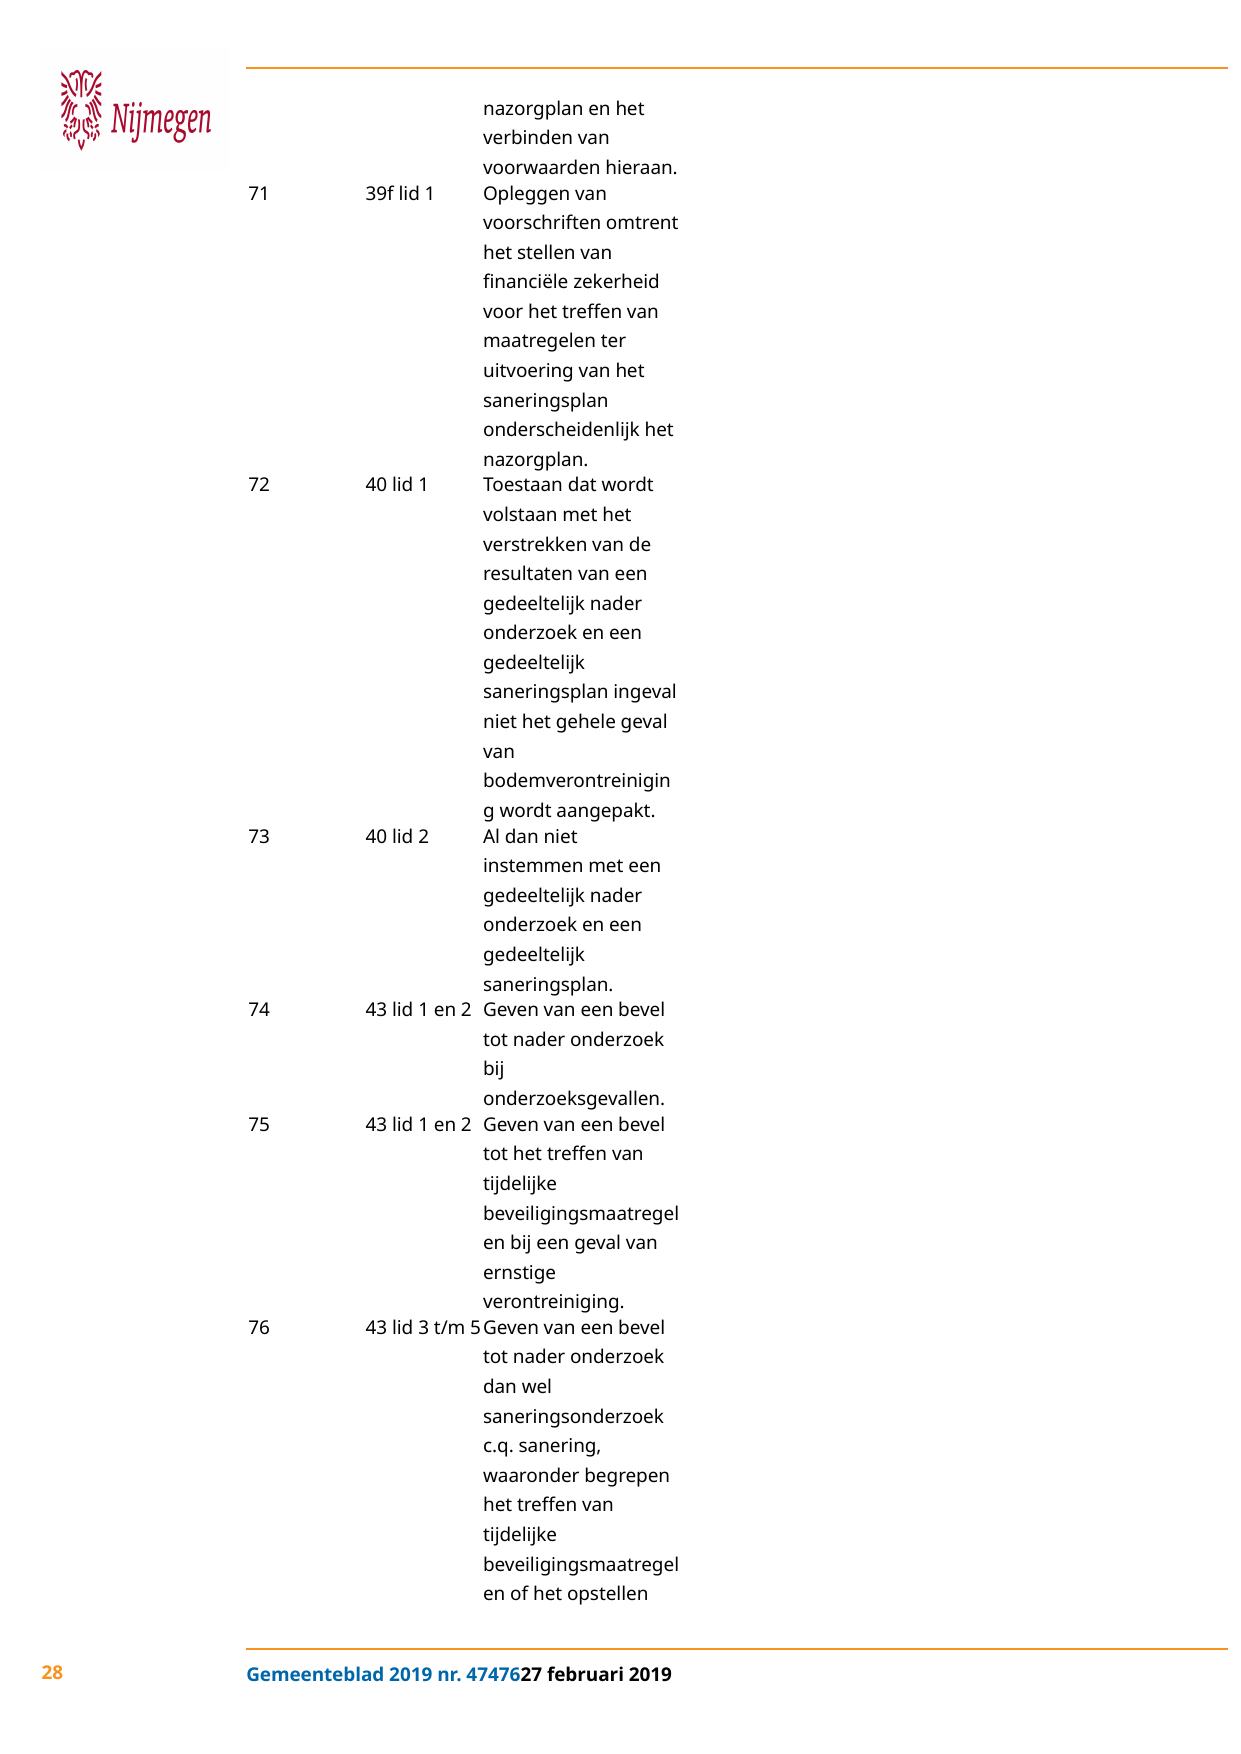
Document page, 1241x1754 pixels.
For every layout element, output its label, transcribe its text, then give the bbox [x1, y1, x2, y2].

table_cell 40 lid 1 [365, 472, 483, 823]
table_cell [799, 1314, 1034, 1606]
table_cell 71 [248, 180, 365, 472]
table_cell 74 [248, 996, 365, 1111]
table_cell Geven van een bevel tot het treffen van tijdelijke beveiligingsmaatregelen bij een geval van ernstige verontreiniging. [483, 1111, 682, 1314]
table_cell [799, 996, 1034, 1111]
table_cell Toestaan dat wordt volstaan met het verstrekken van de resultaten van een gedeeltelijk nader onderzoek en een gedeeltelijk saneringsplan ingeval niet het gehele geval van bodemverontreiniging wordt aangepakt. [483, 472, 682, 823]
table_cell [682, 1314, 799, 1606]
table_cell nazorgplan en het verbinden van voorwaarden hieraan. [483, 95, 682, 180]
table_cell [799, 180, 1034, 472]
table_cell [682, 180, 799, 472]
table_cell [1034, 1111, 1152, 1314]
table_cell 43 lid 3 t/m 5 [365, 1314, 483, 1606]
table_cell [682, 472, 799, 823]
table_cell [682, 95, 799, 180]
table_cell 43 lid 1 en 2 [365, 1111, 483, 1314]
table_cell [682, 823, 799, 996]
table_cell [1034, 823, 1152, 996]
table_cell [799, 1111, 1034, 1314]
table_cell Geven van een bevel tot nader onderzoek bij onderzoeksgevallen. [483, 996, 682, 1111]
table_cell [1034, 472, 1152, 823]
table_cell [799, 472, 1034, 823]
table_cell [682, 996, 799, 1111]
table_cell 72 [248, 472, 365, 823]
table_cell [248, 95, 365, 180]
table_cell Opleggen van voorschriften omtrent het stellen van financiële zekerheid voor het treffen van maatregelen ter uitvoering van het saneringsplan onderscheidenlijk het nazorgplan. [483, 180, 682, 472]
table_cell 76 [248, 1314, 365, 1606]
table_cell [1034, 95, 1152, 180]
table_cell 40 lid 2 [365, 823, 483, 996]
table_cell [1034, 1314, 1152, 1606]
table_cell [799, 95, 1034, 180]
table_cell 43 lid 1 en 2 [365, 996, 483, 1111]
table_cell [682, 1111, 799, 1314]
table_cell [1034, 180, 1152, 472]
table_cell [365, 95, 483, 180]
table_cell 75 [248, 1111, 365, 1314]
table_cell 73 [248, 823, 365, 996]
table_cell [799, 823, 1034, 996]
table_cell Geven van een bevel tot nader onderzoek dan wel saneringsonderzoek c.q. sanering, waaronder begrepen het treffen van tijdelijke beveiligingsmaatregelen of het opstellen [483, 1314, 682, 1606]
picture [41, 47, 231, 172]
table_cell [1034, 996, 1152, 1111]
table_cell Al dan niet instemmen met een gedeeltelijk nader onderzoek en een gedeeltelijk saneringsplan. [483, 823, 682, 996]
table_cell 39f lid 1 [365, 180, 483, 472]
